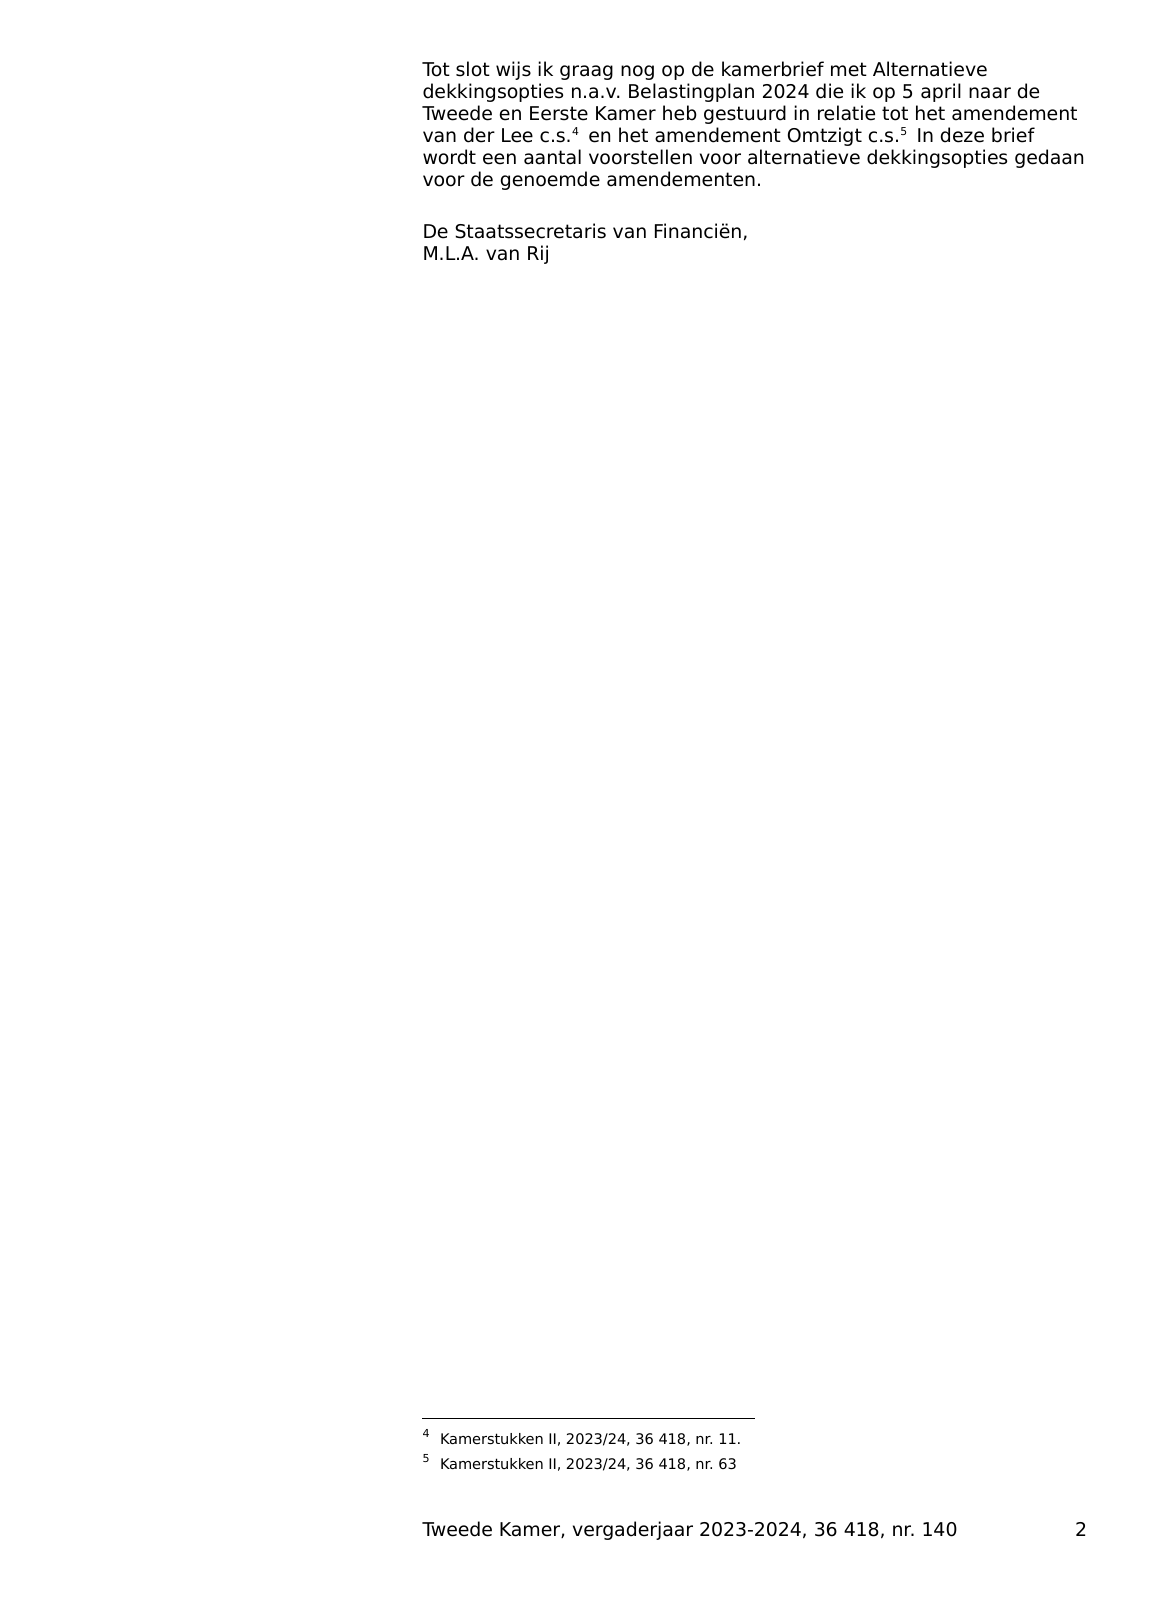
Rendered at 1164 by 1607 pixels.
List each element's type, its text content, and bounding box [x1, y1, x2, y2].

text Kamerstukken II, 2023/24, 36 418, nr. 11. [422, 1427, 1087, 1449]
text De Staatssecretaris van Financiën, M.L.A. van Rij [422, 221, 1087, 265]
text Tot slot wijs ik graag nog op de kamerbrief met Alternatieve dekkingsopties n.a.v. Belastingplan 2024 die ik op 5 april naar de Tweede en Eerste Kamer heb gestuurd in relatie tot het amendement van der Lee c.s. en het amendement Omtzigt c.s. In deze brief wordt een aantal voorstellen voor alternatieve dekkingsopties gedaan voor de genoemde amendementen. [422, 59, 1087, 191]
text Kamerstukken II, 2023/24, 36 418, nr. 63 [422, 1452, 1087, 1474]
